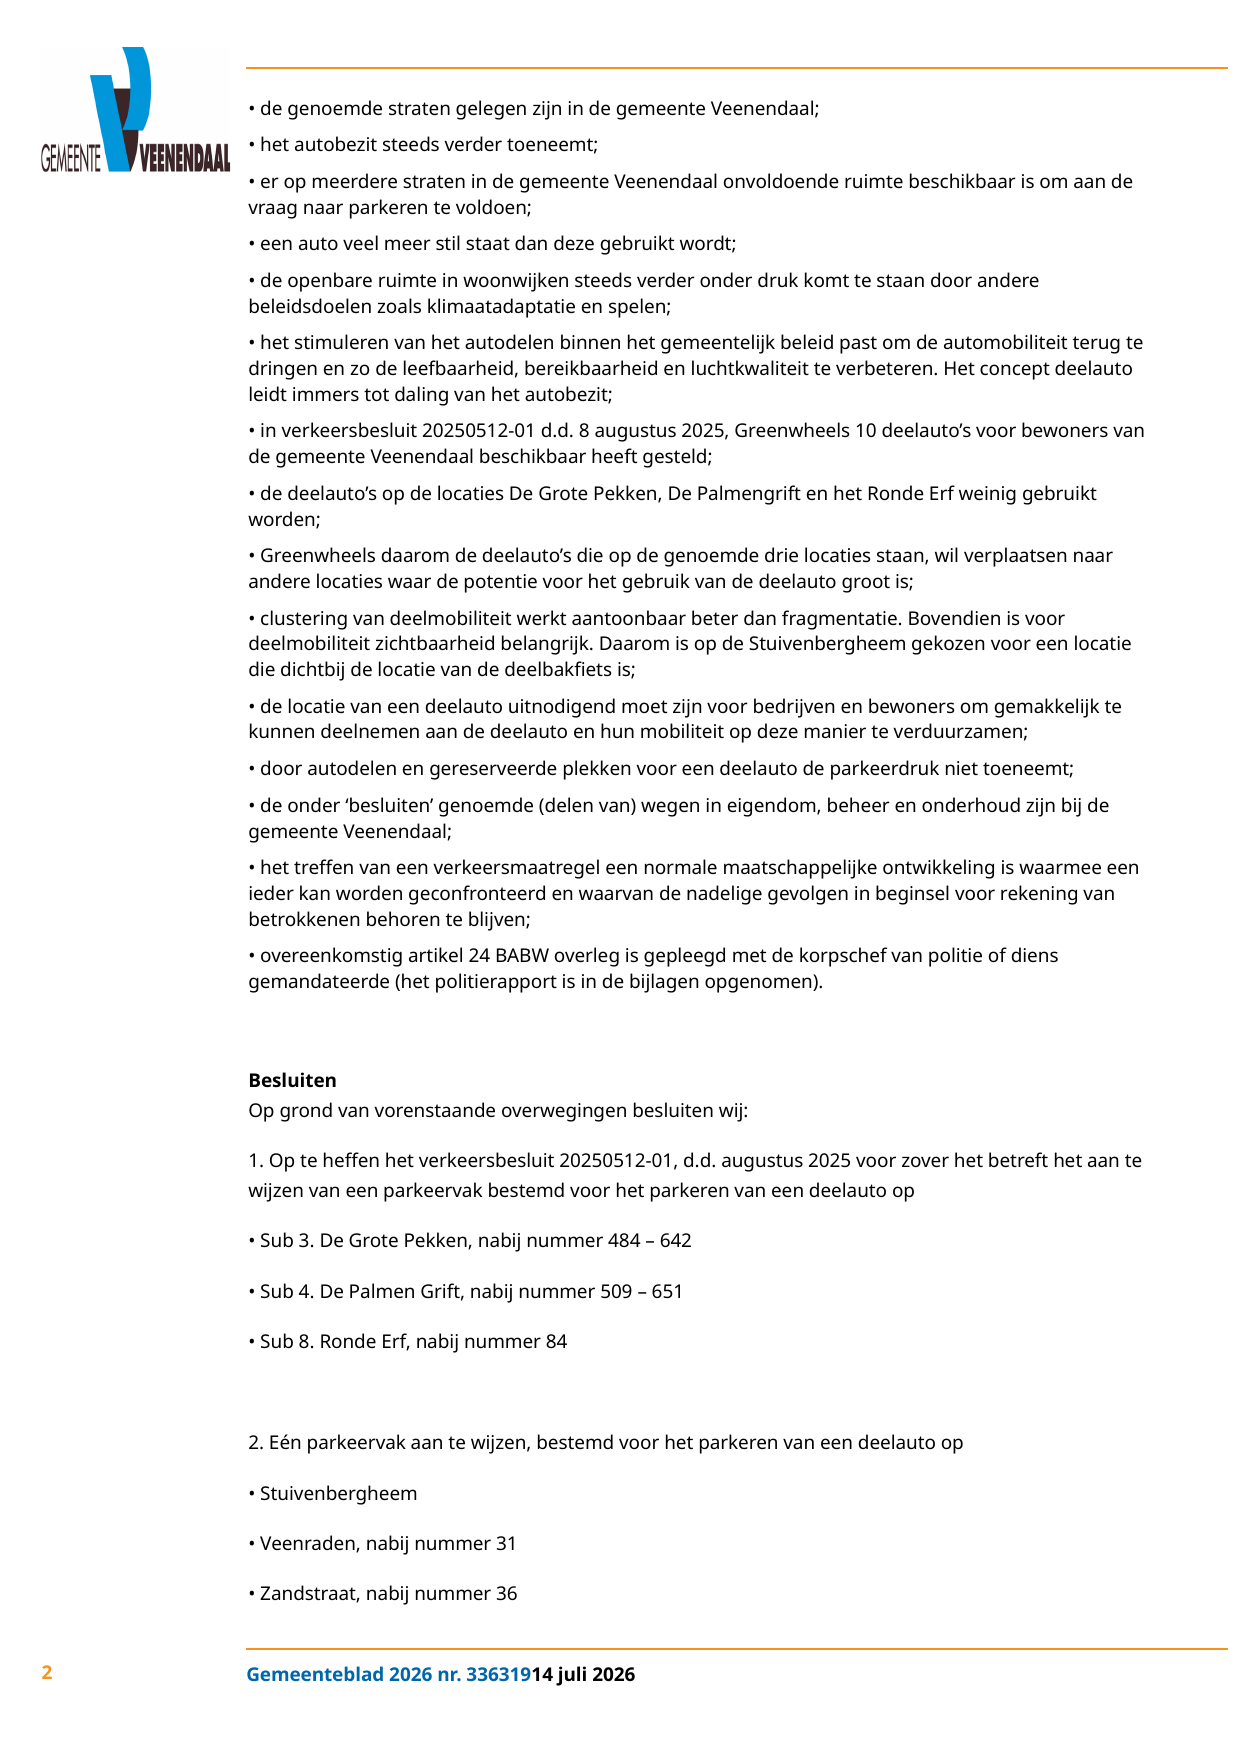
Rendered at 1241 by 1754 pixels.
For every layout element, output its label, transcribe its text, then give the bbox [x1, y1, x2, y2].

text • door autodelen en gereserveerde plekken voor een deelauto de parkeerdruk niet toeneemt; [248, 755, 1152, 781]
text • Veenraden, nabij nummer 31 [248, 1530, 1152, 1556]
picture [41, 47, 130, 172]
text • de genoemde straten gelegen zijn in de gemeente Veenendaal; [248, 95, 1152, 121]
text • de locatie van een deelauto uitnodigend moet zijn voor bedrijven en bewoners om gemakkelijk te kunnen deelnemen aan de deelauto en hun mobiliteit op deze manier te verduurzamen; [248, 693, 1152, 744]
text • overeenkomstig artikel 24 BABW overleg is gepleegd met de korpschef van politie of diens gemandateerde (het politierapport is in de bijlagen opgenomen). [248, 943, 1152, 994]
picture [123, 47, 231, 172]
text • clustering van deelmobiliteit werkt aantoonbaar beter dan fragmentatie. Bovendien is voor deelmobiliteit zichtbaarheid belangrijk. Daarom is op de Stuivenbergheem gekozen voor een locatie die dichtbij de locatie van de deelbakfiets is; [248, 605, 1152, 682]
text • Sub 3. De Grote Pekken, nabij nummer 484 – 642 [248, 1228, 1152, 1253]
text • Zandstraat, nabij nummer 36 [248, 1581, 1152, 1606]
text • Sub 8. Ronde Erf, nabij nummer 84 [248, 1328, 1152, 1354]
text 2. Eén parkeervak aan te wijzen, bestemd voor het parkeren van een deelauto op [248, 1429, 1152, 1455]
text • Sub 4. De Palmen Grift, nabij nummer 509 – 651 [248, 1278, 1152, 1304]
text • het autobezit steeds verder toeneemt; [248, 131, 1152, 157]
text • een auto veel meer stil staat dan deze gebruikt wordt; [248, 231, 1152, 256]
text • de deelauto’s op de locaties De Grote Pekken, De Palmengrift en het Ronde Erf weinig gebruikt worden; [248, 480, 1152, 532]
text • het stimuleren van het autodelen binnen het gemeentelijk beleid past om de automobiliteit terug te dringen en zo de leefbaarheid, bereikbaarheid en luchtkwaliteit te verbeteren. Het concept deelauto leidt immers tot daling van het autobezit; [248, 329, 1152, 407]
text • Greenwheels daarom de deelauto’s die op de genoemde drie locaties staan, wil verplaatsen naar andere locaties waar de potentie voor het gebruik van de deelauto groot is; [248, 542, 1152, 594]
text Op grond van vorenstaande overwegingen besluiten wij: [248, 1097, 1152, 1123]
text 1. Op te heffen het verkeersbesluit 20250512-01, d.d. augustus 2025 voor zover het betreft het aan te wijzen van een parkeervak bestemd voor het parkeren van een deelauto op [248, 1148, 1152, 1203]
text Besluiten [248, 1068, 1152, 1093]
text • het treffen van een verkeersmaatregel een normale maatschappelijke ontwikkeling is waarmee een ieder kan worden geconfronteerd en waarvan de nadelige gevolgen in beginsel voor rekening van betrokkenen behoren te blijven; [248, 854, 1152, 932]
text • er op meerdere straten in de gemeente Veenendaal onvoldoende ruimte beschikbaar is om aan de vraag naar parkeren te voldoen; [248, 168, 1152, 219]
text • in verkeersbesluit 20250512-01 d.d. 8 augustus 2025, Greenwheels 10 deelauto’s voor bewoners van de gemeente Veenendaal beschikbaar heeft gesteld; [248, 418, 1152, 469]
text • de onder ‘besluiten’ genoemde (delen van) wegen in eigendom, beheer en onderhoud zijn bij de gemeente Veenendaal; [248, 792, 1152, 843]
text • Stuivenbergheem [248, 1480, 1152, 1506]
text • de openbare ruimte in woonwijken steeds verder onder druk komt te staan door andere beleidsdoelen zoals klimaatadaptatie en spelen; [248, 267, 1152, 319]
